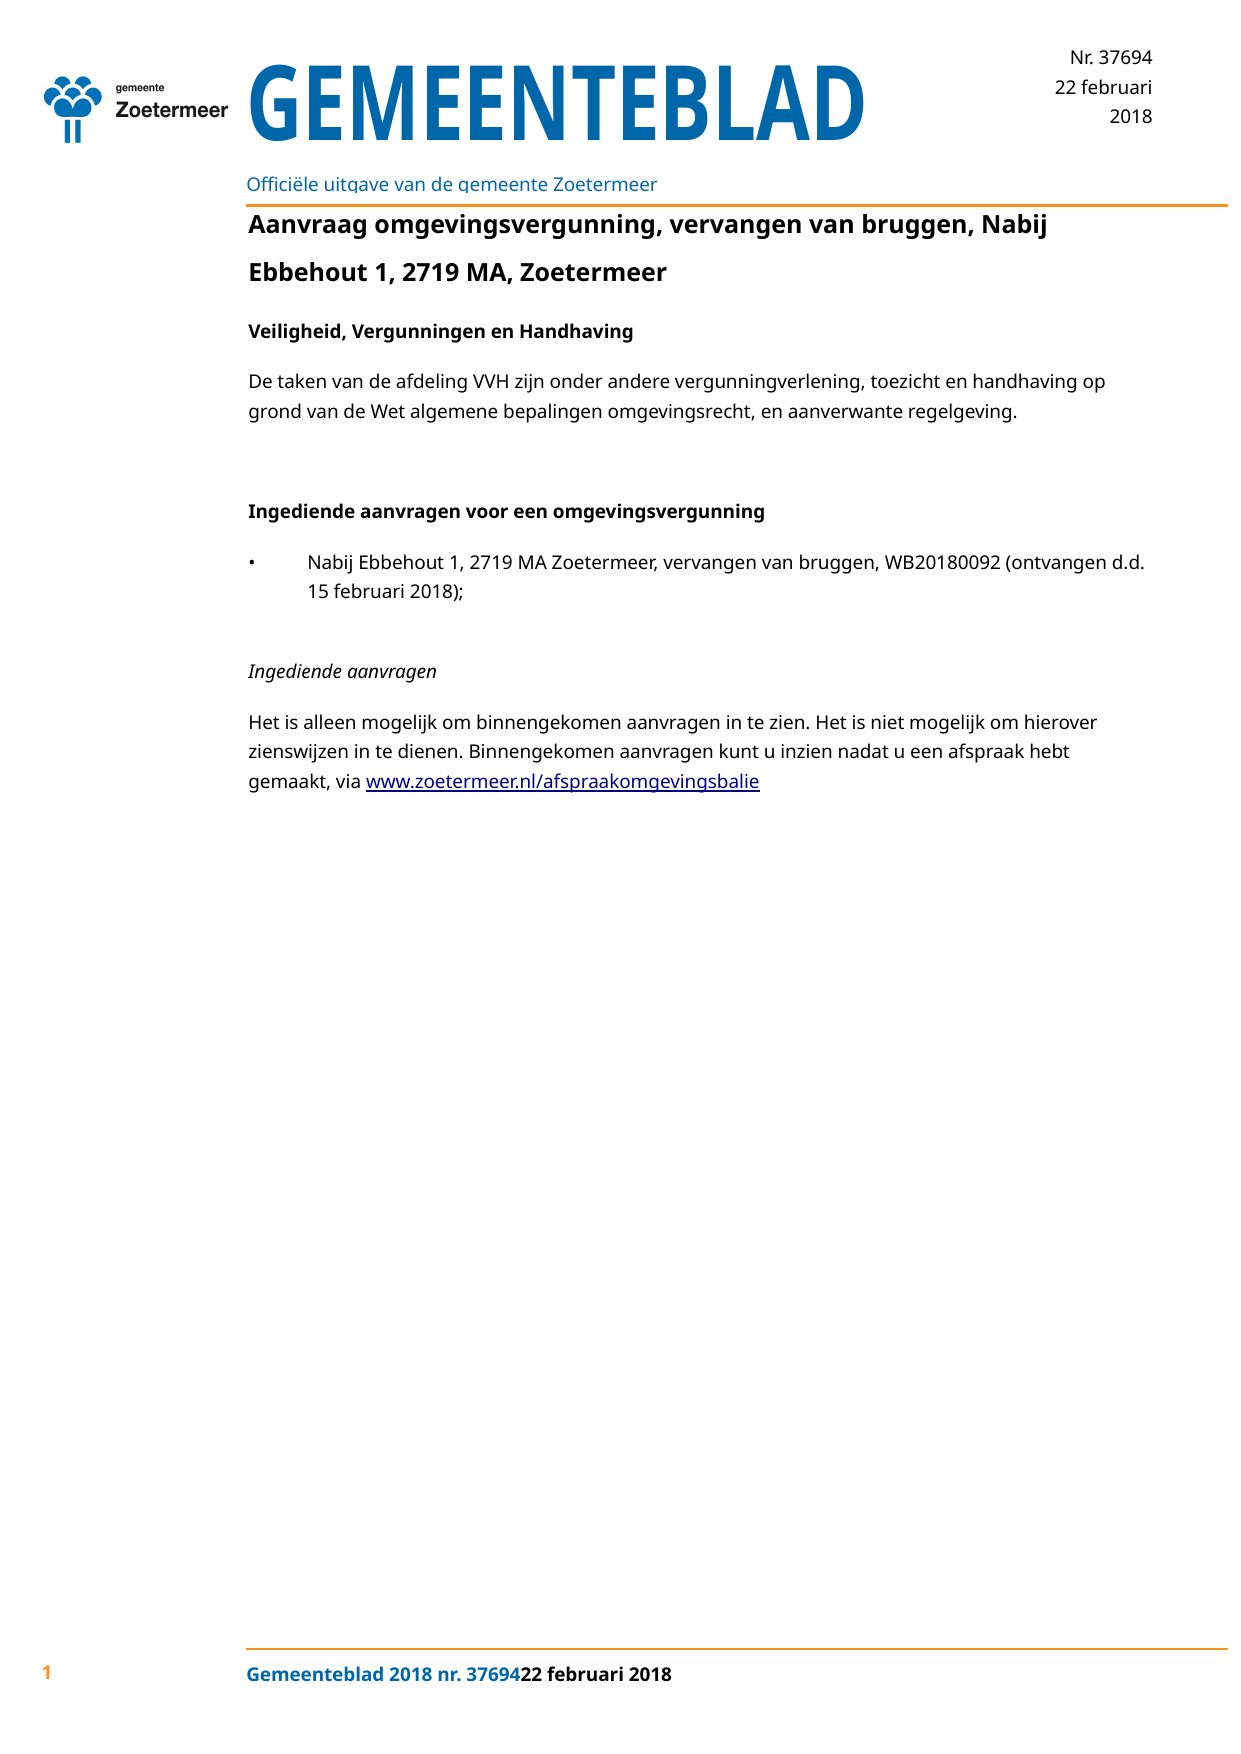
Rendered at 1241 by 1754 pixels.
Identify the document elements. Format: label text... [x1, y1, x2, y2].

list Nabij Ebbehout 1, 2719 MA Zoetermeer, vervangen van bruggen, WB20180092 (ontvangen d.d. 15 februari 2018); [248, 549, 1152, 604]
text Aanvraag omgevingsvergunning, vervangen van bruggen, Nabij Ebbehout 1, 2719 MA, Zoetermeer [248, 207, 1152, 288]
text De taken van de afdeling VVH zijn onder andere vergunningverlening, toezicht en handhaving op grond van de Wet algemene bepalingen omgevingsrecht, en aanverwante regelgeving. [248, 368, 1152, 424]
text Veiligheid, Vergunningen en Handhaving [248, 318, 1152, 344]
picture [41, 47, 231, 172]
text Ingediende aanvragen [248, 659, 1152, 684]
text Ingediende aanvragen voor een omgevingsvergunning [248, 499, 1152, 524]
text Het is alleen mogelijk om binnengekomen aanvragen in te zien. Het is niet mogelijk om hierover zienswijzen in te dienen. Binnengekomen aanvragen kunt u inzien nadat u een afspraak hebt gemaakt, via www.zoetermeer.nl/afspraakomgevingsbalie [248, 709, 1152, 794]
